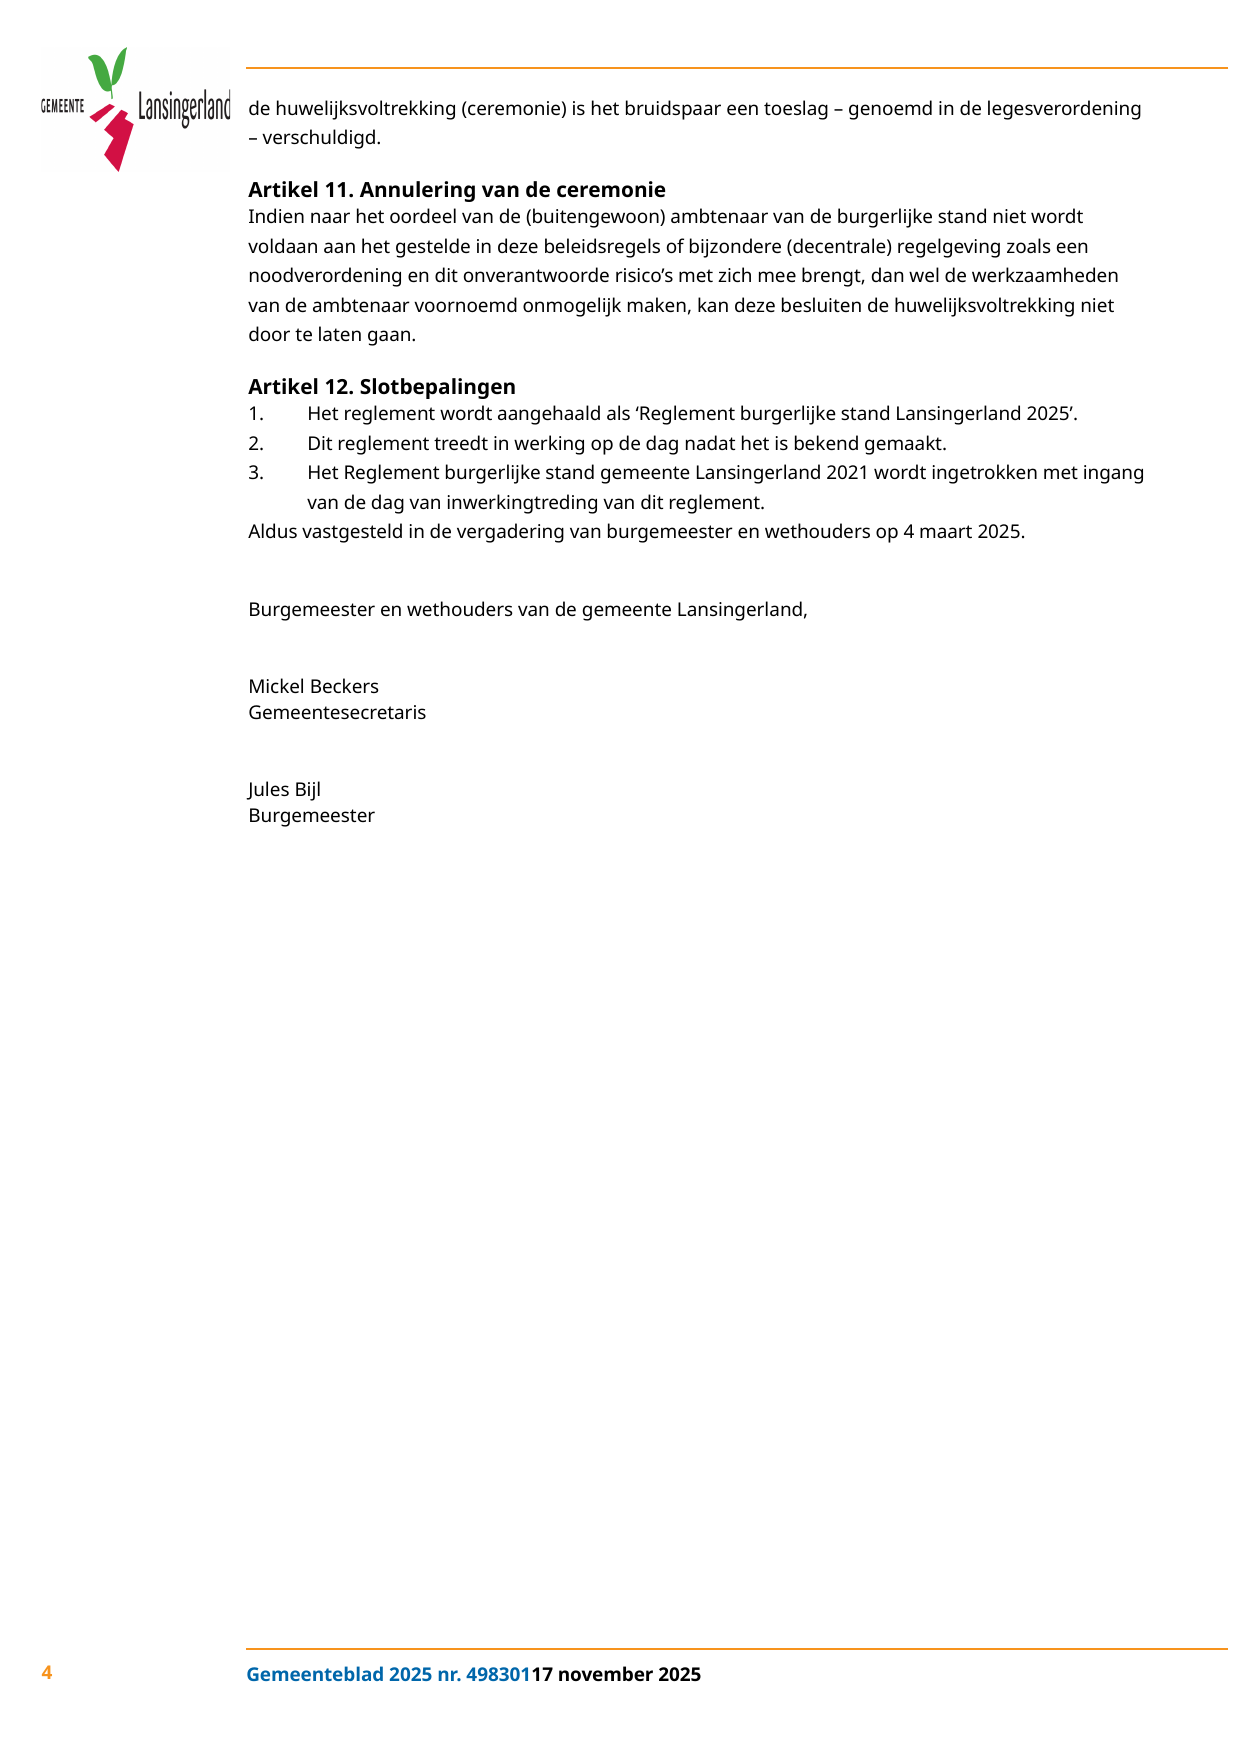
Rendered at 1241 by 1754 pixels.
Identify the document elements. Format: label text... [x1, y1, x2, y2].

text Artikel 11. Annulering van de ceremonie [248, 175, 1152, 203]
list Dit reglement treedt in werking op de dag nadat het is bekend gemaakt. [248, 430, 1152, 456]
list Het reglement wordt aangehaald als ‘Reglement burgerlijke stand Lansingerland 2025’. [248, 400, 1152, 426]
text Gemeentesecretaris [248, 699, 1152, 724]
text Jules Bijl [248, 776, 1152, 802]
picture [41, 47, 231, 172]
text Mickel Beckers [248, 673, 1152, 699]
text Artikel 12. Slotbepalingen [248, 372, 1152, 400]
text de huwelijksvoltrekking (ceremonie) is het bruidspaar een toeslag – genoemd in de legesverordening – verschuldigd. [248, 95, 1152, 150]
text Aldus vastgesteld in de vergadering van burgemeester en wethouders op 4 maart 2025. [248, 519, 1152, 544]
list Het Reglement burgerlijke stand gemeente Lansingerland 2021 wordt ingetrokken met ingang van de dag van inwerkingtreding van dit reglement. [248, 459, 1152, 515]
text Burgemeester [248, 802, 1152, 827]
text Burgemeester en wethouders van de gemeente Lansingerland, [248, 596, 1152, 622]
text Indien naar het oordeel van de (buitengewoon) ambtenaar van de burgerlijke stand niet wordt voldaan aan het gestelde in deze beleidsregels of bijzondere (decentrale) regelgeving zoals een noodverordening en dit onverantwoorde risico’s met zich mee brengt, dan wel de werkzaamheden van de ambtenaar voornoemd onmogelijk maken, kan deze besluiten de huwelijksvoltrekking niet door te laten gaan. [248, 203, 1152, 347]
